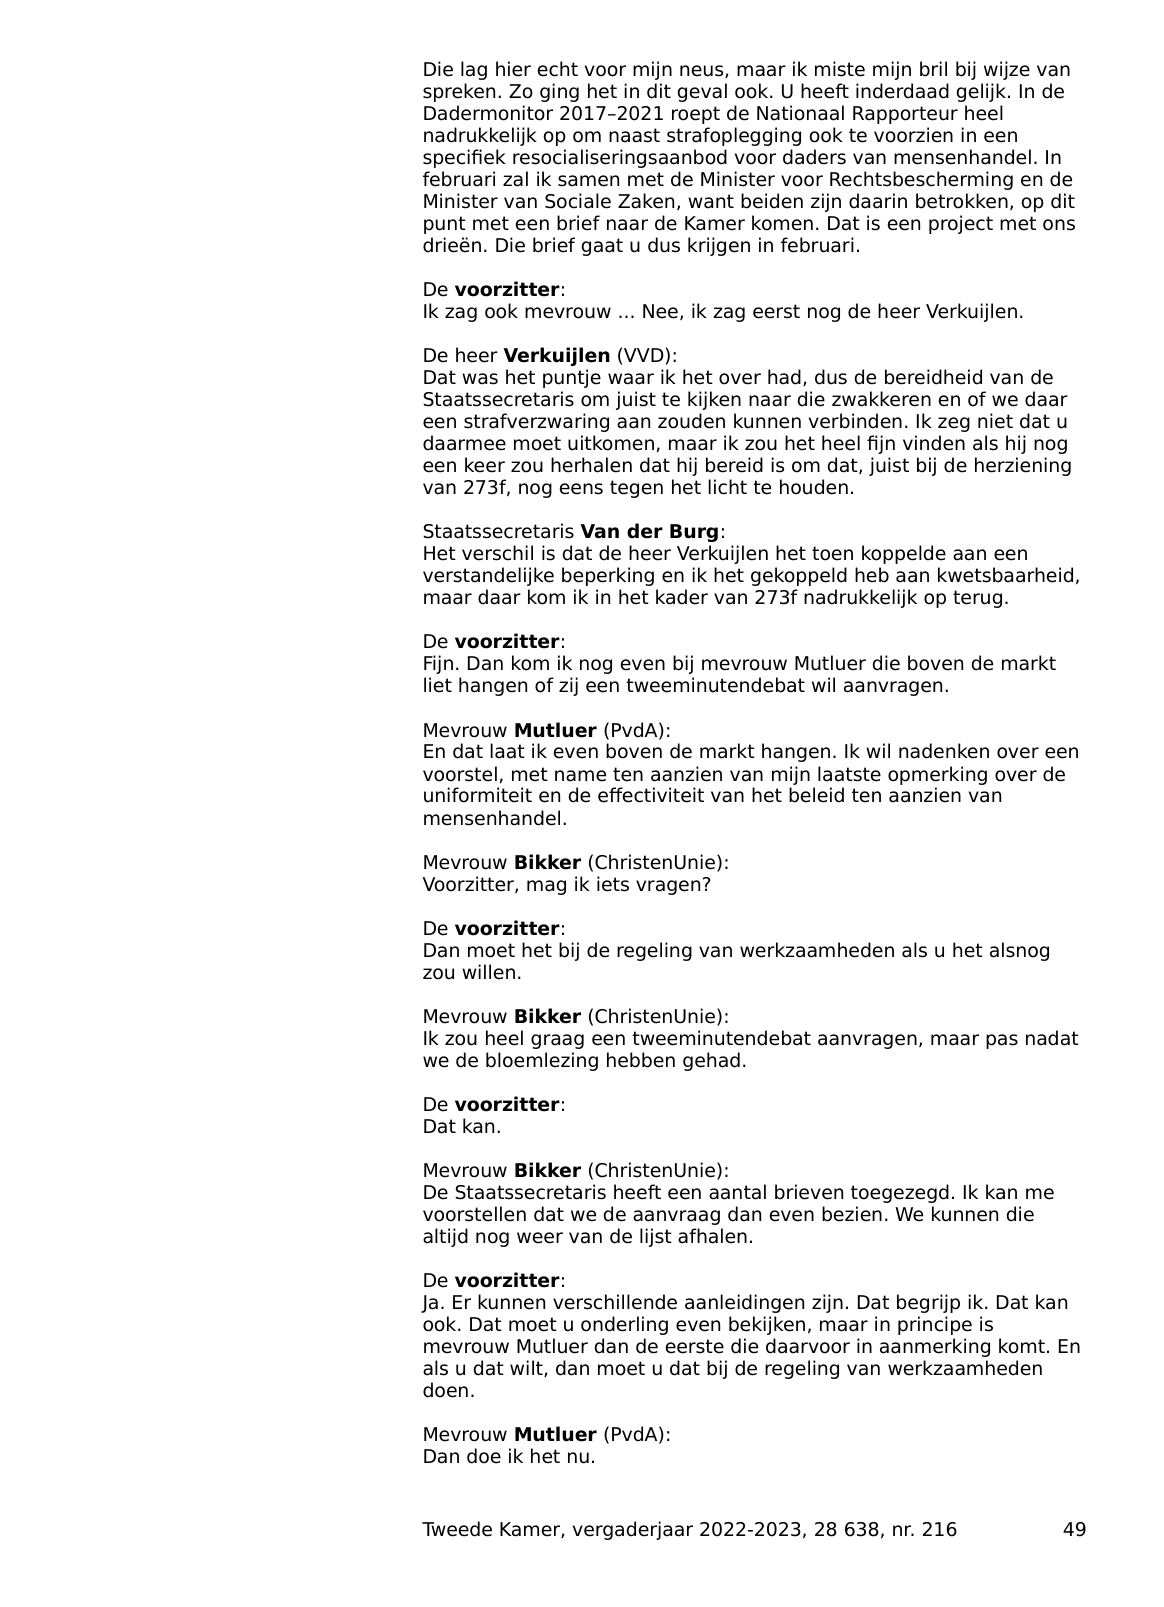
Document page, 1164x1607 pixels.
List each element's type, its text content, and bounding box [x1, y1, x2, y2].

text Mevrouw Bikker (ChristenUnie): [422, 1006, 1087, 1028]
text Ik zou heel graag een tweeminutendebat aanvragen, maar pas nadat we de bloemlezing hebben gehad. [422, 1028, 1087, 1072]
text Dat kan. [422, 1116, 1087, 1138]
text Dan doe ik het nu. [422, 1446, 1087, 1468]
text Mevrouw Bikker (ChristenUnie): [422, 1160, 1087, 1182]
text De voorzitter: [422, 1094, 1087, 1116]
text Die lag hier echt voor mijn neus, maar ik miste mijn bril bij wijze van spreken. Zo ging het in dit geval ook. U heeft inderdaad gelijk. In de Dadermonitor 2017–2021 roept de Nationaal Rapporteur heel nadrukkelijk op om naast strafoplegging ook te voorzien in een specifiek resocialiseringsaanbod voor daders van mensenhandel. In februari zal ik samen met de Minister voor Rechtsbescherming en de Minister van Sociale Zaken, want beiden zijn daarin betrokken, op dit punt met een brief naar de Kamer komen. Dat is een project met ons drieën. Die brief gaat u dus krijgen in februari. [422, 59, 1087, 257]
text Staatssecretaris Van der Burg: [422, 521, 1087, 543]
text De voorzitter: [422, 279, 1087, 301]
text Mevrouw Mutluer (PvdA): [422, 719, 1087, 741]
text Dan moet het bij de regeling van werkzaamheden als u het alsnog zou willen. [422, 940, 1087, 984]
text De Staatssecretaris heeft een aantal brieven toegezegd. Ik kan me voorstellen dat we de aanvraag dan even bezien. We kunnen die altijd nog weer van de lijst afhalen. [422, 1182, 1087, 1248]
text De heer Verkuijlen (VVD): [422, 345, 1087, 367]
text Mevrouw Mutluer (PvdA): [422, 1424, 1087, 1446]
text De voorzitter: [422, 631, 1087, 653]
text Ik zag ook mevrouw ... Nee, ik zag eerst nog de heer Verkuijlen. [422, 301, 1087, 323]
text De voorzitter: [422, 1270, 1087, 1292]
text Mevrouw Bikker (ChristenUnie): [422, 852, 1087, 873]
text Ja. Er kunnen verschillende aanleidingen zijn. Dat begrijp ik. Dat kan ook. Dat moet u onderling even bekijken, maar in principe is mevrouw Mutluer dan de eerste die daarvoor in aanmerking komt. En als u dat wilt, dan moet u dat bij de regeling van werkzaamheden doen. [422, 1292, 1087, 1402]
text Voorzitter, mag ik iets vragen? [422, 873, 1087, 896]
text Fijn. Dan kom ik nog even bij mevrouw Mutluer die boven de markt liet hangen of zij een tweeminutendebat wil aanvragen. [422, 653, 1087, 697]
text Het verschil is dat de heer Verkuijlen het toen koppelde aan een verstandelijke beperking en ik het gekoppeld heb aan kwetsbaarheid, maar daar kom ik in het kader van 273f nadrukkelijk op terug. [422, 543, 1087, 609]
text Dat was het puntje waar ik het over had, dus de bereidheid van de Staatssecretaris om juist te kijken naar die zwakkeren en of we daar een strafverzwaring aan zouden kunnen verbinden. Ik zeg niet dat u daarmee moet uitkomen, maar ik zou het heel fijn vinden als hij nog een keer zou herhalen dat hij bereid is om dat, juist bij de herziening van 273f, nog eens tegen het licht te houden. [422, 367, 1087, 499]
text De voorzitter: [422, 918, 1087, 940]
text En dat laat ik even boven de markt hangen. Ik wil nadenken over een voorstel, met name ten aanzien van mijn laatste opmerking over de uniformiteit en de effectiviteit van het beleid ten aanzien van mensenhandel. [422, 741, 1087, 829]
